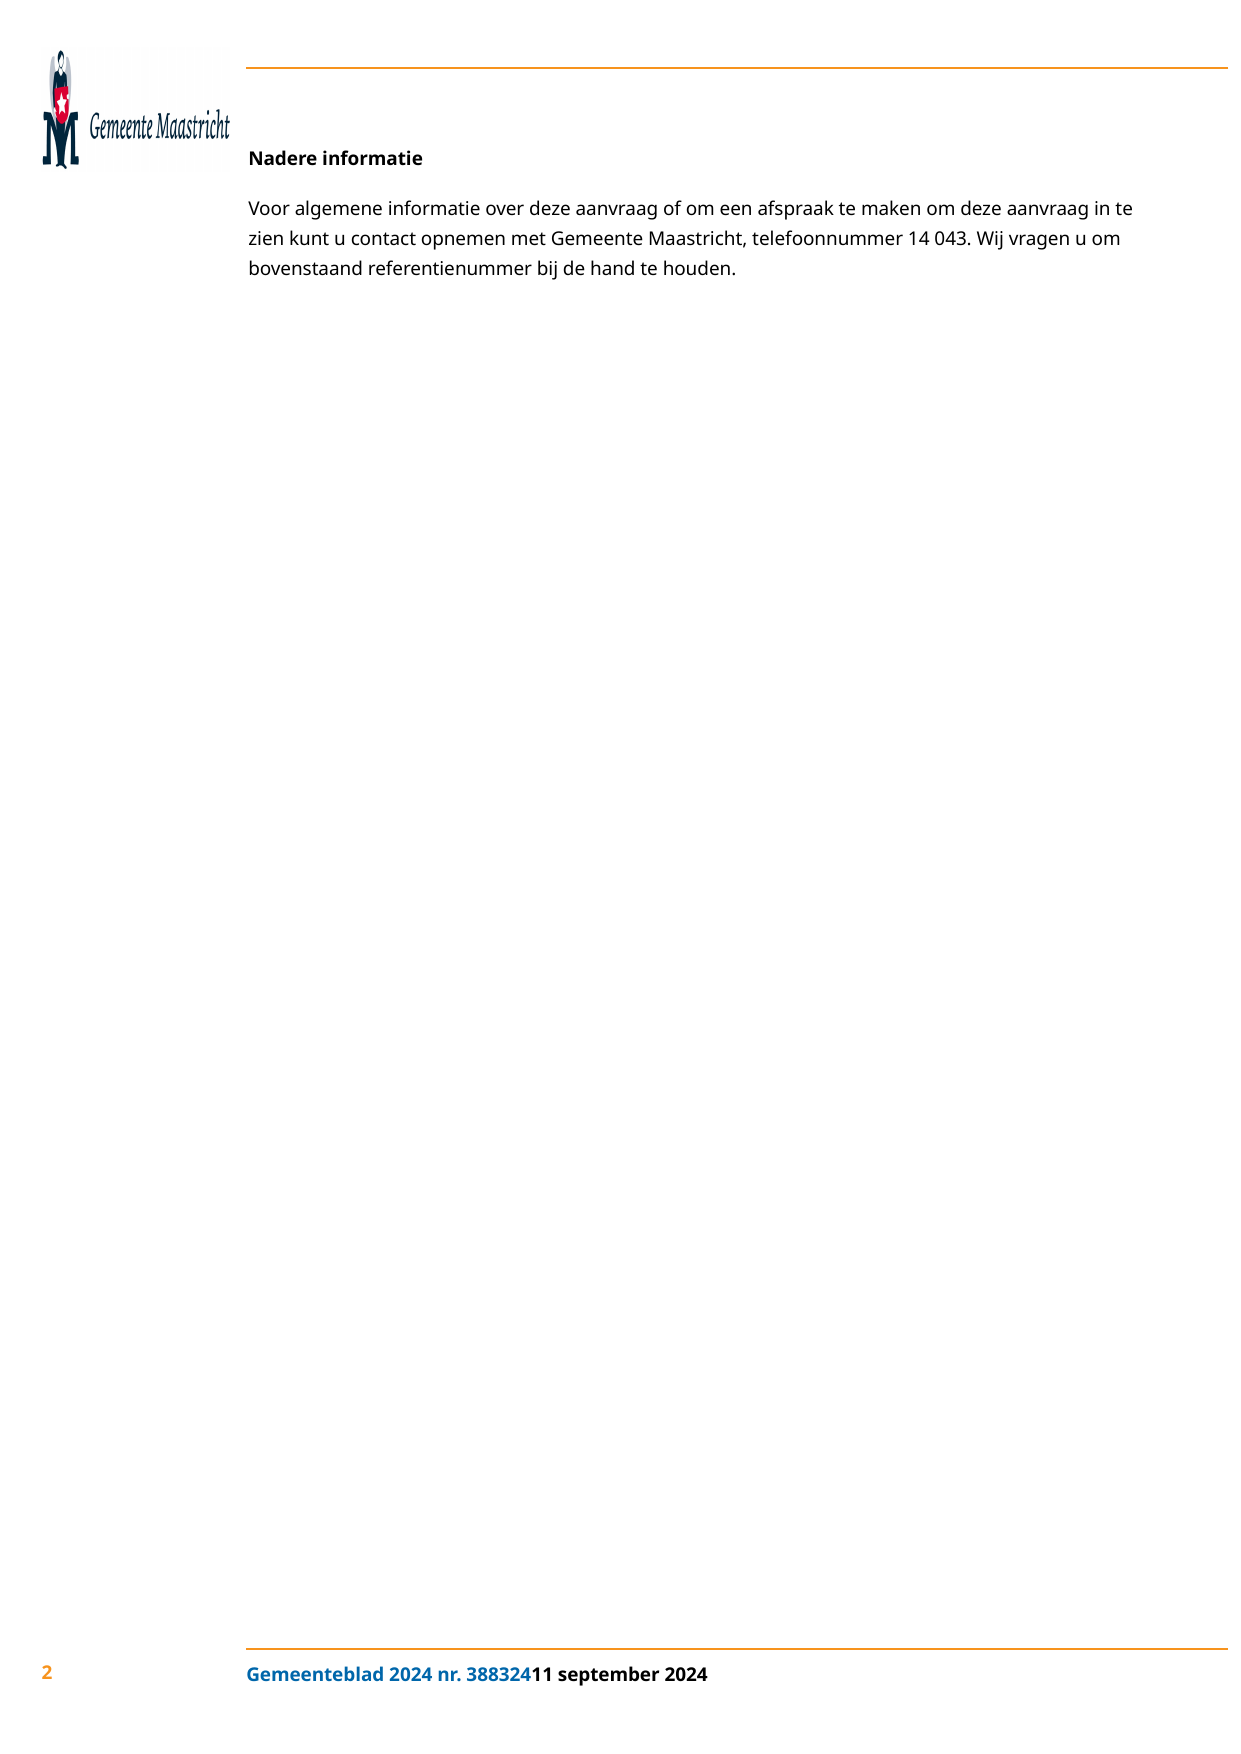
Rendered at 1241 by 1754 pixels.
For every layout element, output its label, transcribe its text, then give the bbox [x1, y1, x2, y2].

text Nadere informatie [248, 145, 1152, 171]
text Voor algemene informatie over deze aanvraag of om een afspraak te maken om deze aanvraag in te zien kunt u contact opnemen met Gemeente Maastricht, telefoonnummer 14 043. Wij vragen u om bovenstaand referentienummer bij de hand te houden. [248, 196, 1152, 281]
picture [41, 47, 231, 172]
